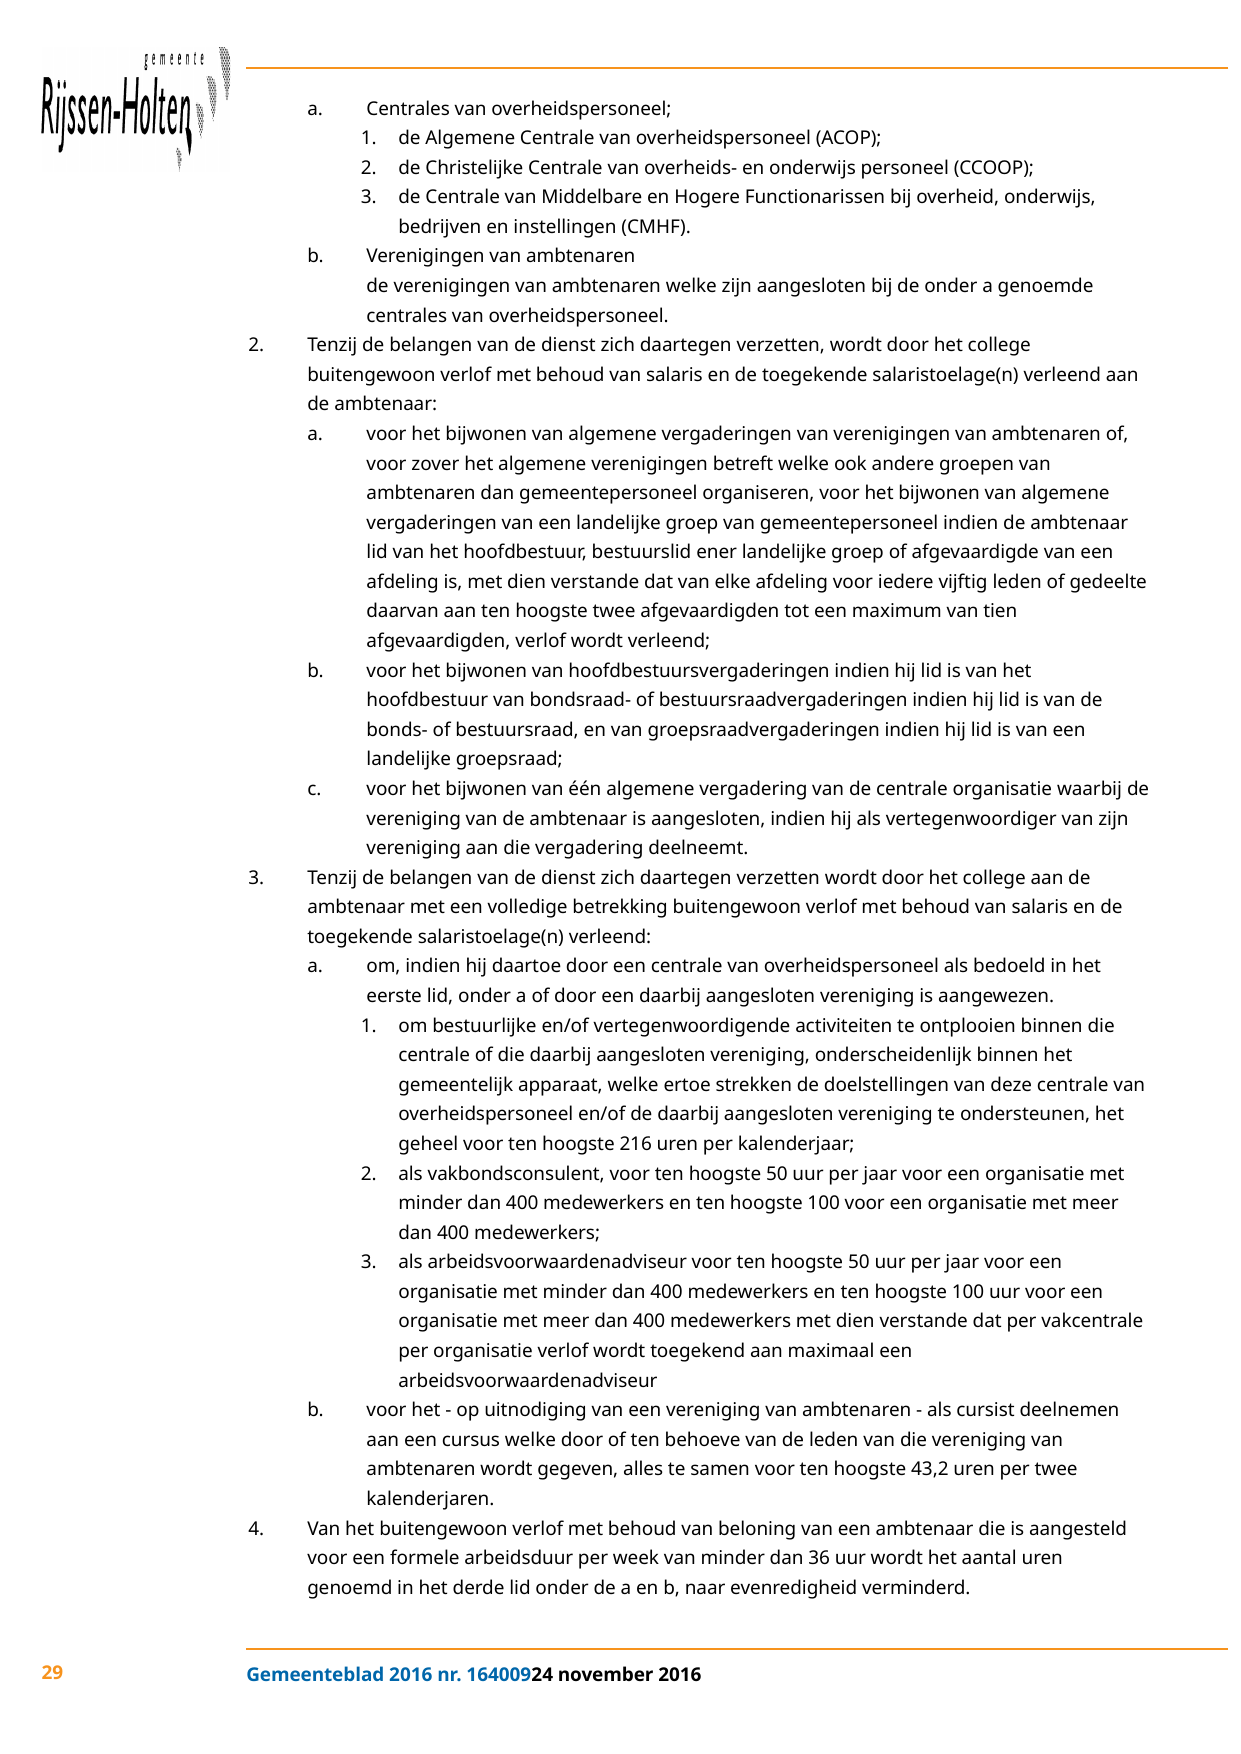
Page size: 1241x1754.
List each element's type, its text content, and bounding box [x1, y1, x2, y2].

list voor het - op uitnodiging van een vereniging van ambtenaren - als cursist deelnemen aan een cursus welke door of ten behoeve van de leden van die vereniging van ambtenaren wordt gegeven, alles te samen voor ten hoogste 43,2 uren per twee kalenderjaren. [307, 1396, 1152, 1511]
picture [41, 47, 231, 172]
list Centrales van overheidspersoneel; [307, 95, 1152, 121]
list de Centrale van Middelbare en Hogere Functionarissen bij overheid, onderwijs, bedrijven en instellingen (CMHF). [361, 183, 1152, 239]
list de verenigingen van ambtenaren welke zijn aangesloten bij de onder a genoemde centrales van overheidspersoneel. [307, 272, 1152, 328]
list de Algemene Centrale van overheidspersoneel (ACOP); [361, 124, 1152, 150]
list om bestuurlijke en/of vertegenwoordigende activiteiten te ontplooien binnen die centrale of die daarbij aangesloten vereniging, onderscheidenlijk binnen het gemeentelijk apparaat, welke ertoe strekken de doelstellingen van deze centrale van overheidspersoneel en/of de daarbij aangesloten vereniging te ondersteunen, het geheel voor ten hoogste 216 uren per kalenderjaar; [361, 1012, 1152, 1156]
list als vakbondsconsulent, voor ten hoogste 50 uur per jaar voor een organisatie met minder dan 400 medewerkers en ten hoogste 100 voor een organisatie met meer dan 400 medewerkers; [361, 1160, 1152, 1245]
list de Christelijke Centrale van overheids- en onderwijs personeel (CCOOP); [361, 154, 1152, 180]
list Verenigingen van ambtenaren [307, 243, 1152, 268]
list Van het buitengewoon verlof met behoud van beloning van een ambtenaar die is aangesteld voor een formele arbeidsduur per week van minder dan 36 uur wordt het aantal uren genoemd in het derde lid onder de a en b, naar evenredigheid verminderd. [248, 1515, 1152, 1600]
list Tenzij de belangen van de dienst zich daartegen verzetten, wordt door het college buitengewoon verlof met behoud van salaris en de toegekende salaristoelage(n) verleend aan de ambtenaar: [248, 331, 1152, 416]
list voor het bijwonen van één algemene vergadering van de centrale organisatie waarbij de vereniging van de ambtenaar is aangesloten, indien hij als vertegenwoordiger van zijn vereniging aan die vergadering deelneemt. [307, 775, 1152, 860]
list voor het bijwonen van algemene vergaderingen van verenigingen van ambtenaren of, voor zover het algemene verenigingen betreft welke ook andere groepen van ambtenaren dan gemeentepersoneel organiseren, voor het bijwonen van algemene vergaderingen van een landelijke groep van gemeentepersoneel indien de ambtenaar lid van het hoofdbestuur, bestuurslid ener landelijke groep of afgevaardigde van een afdeling is, met dien verstande dat van elke afdeling voor iedere vijftig leden of gedeelte daarvan aan ten hoogste twee afgevaardigden tot een maximum van tien afgevaardigden, verlof wordt verleend; [307, 420, 1152, 653]
list voor het bijwonen van hoofdbestuursvergaderingen indien hij lid is van het hoofdbestuur van bondsraad- of bestuursraadvergaderingen indien hij lid is van de bonds- of bestuursraad, en van groepsraadvergaderingen indien hij lid is van een landelijke groepsraad; [307, 657, 1152, 771]
list om, indien hij daartoe door een centrale van overheidspersoneel als bedoeld in het eerste lid, onder a of door een daarbij aangesloten vereniging is aangewezen. [307, 953, 1152, 1008]
list als arbeidsvoorwaardenadviseur voor ten hoogste 50 uur per jaar voor een organisatie met minder dan 400 medewerkers en ten hoogste 100 uur voor een organisatie met meer dan 400 medewerkers met dien verstande dat per vakcentrale per organisatie verlof wordt toegekend aan maximaal een arbeidsvoorwaardenadviseur [361, 1248, 1152, 1393]
list Tenzij de belangen van de dienst zich daartegen verzetten wordt door het college aan de ambtenaar met een volledige betrekking buitengewoon verlof met behoud van salaris en de toegekende salaristoelage(n) verleend: [248, 864, 1152, 949]
